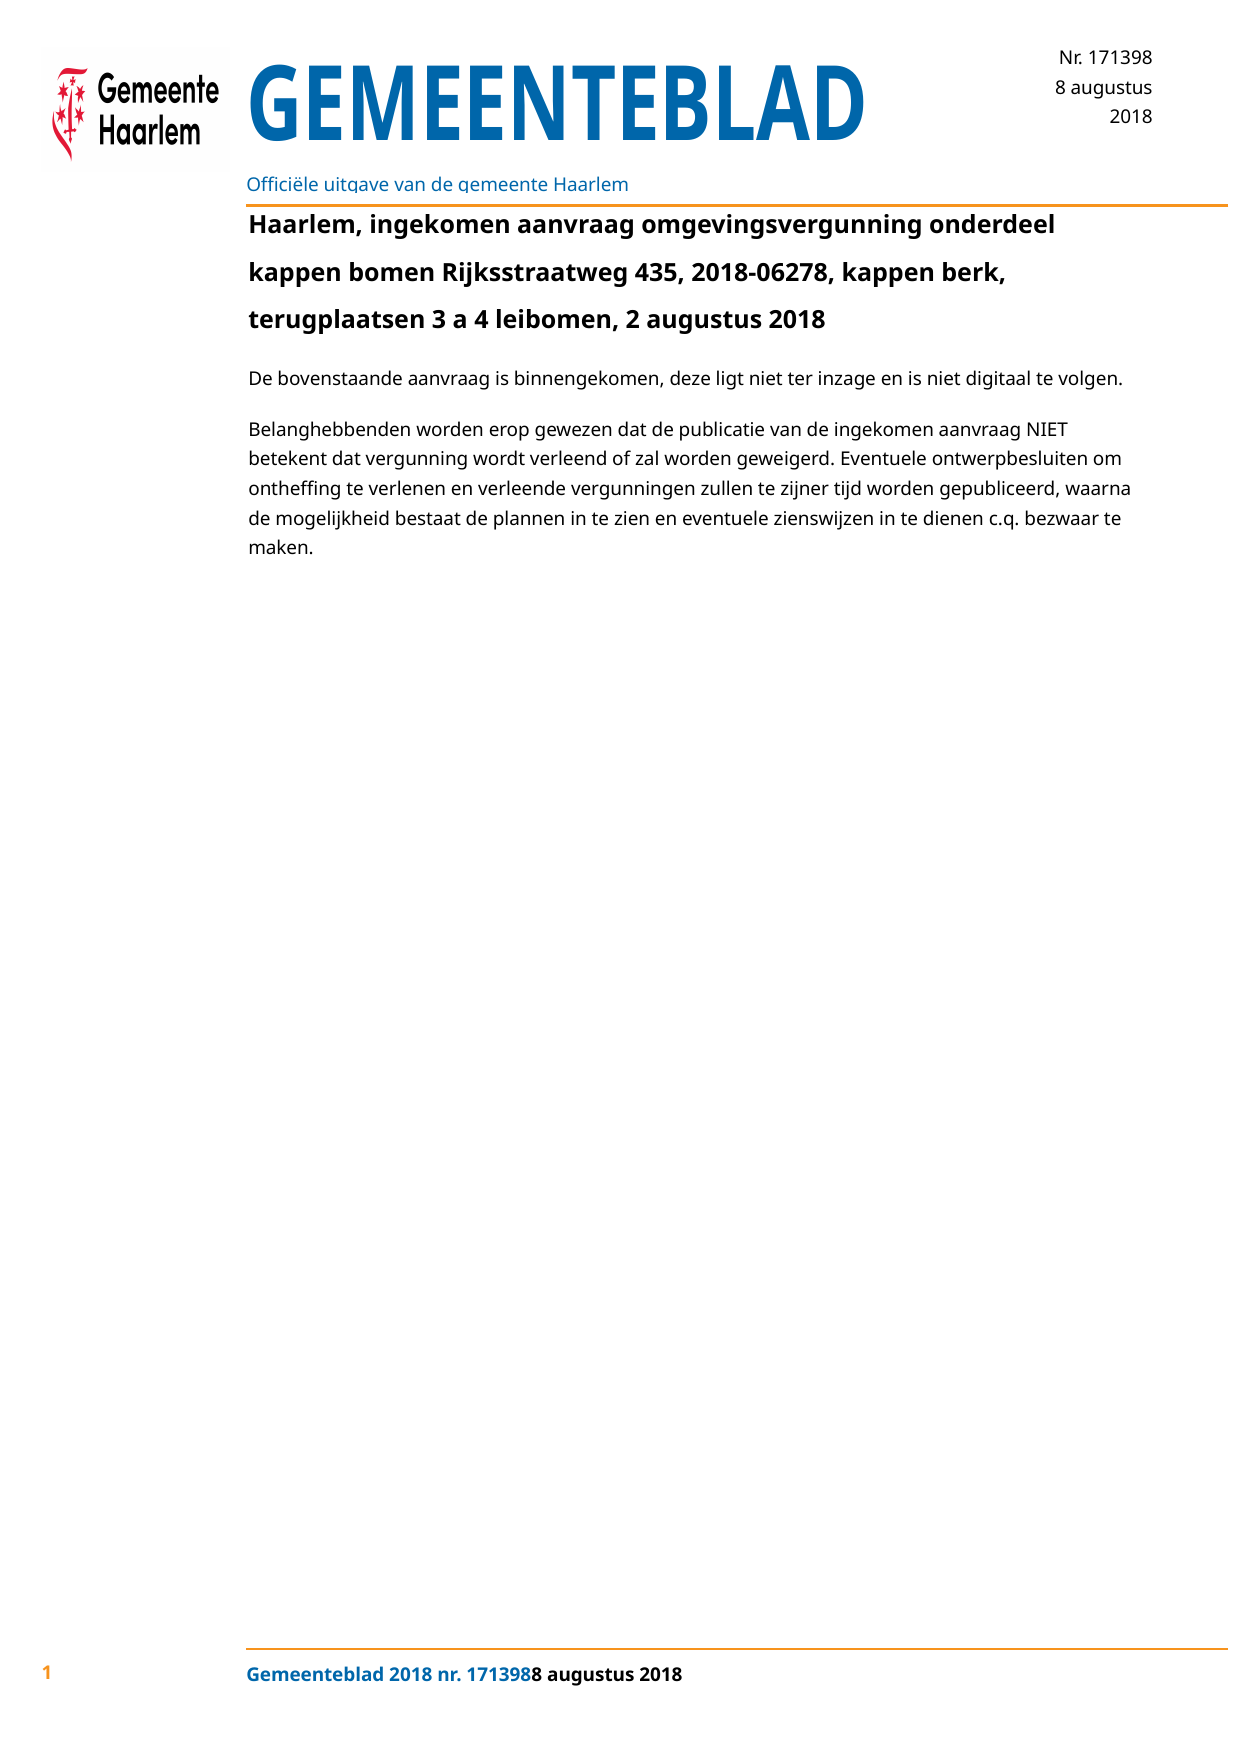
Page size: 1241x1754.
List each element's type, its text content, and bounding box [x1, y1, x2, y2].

text De bovenstaande aanvraag is binnengekomen, deze ligt niet ter inzage en is niet digitaal te volgen. [248, 366, 1152, 391]
picture [41, 47, 231, 172]
text Belanghebbenden worden erop gewezen dat de publicatie van de ingekomen aanvraag NIET betekent dat vergunning wordt verleend of zal worden geweigerd. Eventuele ontwerpbesluiten om ontheffing te verlenen en verleende vergunningen zullen te zijner tijd worden gepubliceerd, waarna de mogelijkheid bestaat de plannen in te zien en eventuele zienswijzen in te dienen c.q. bezwaar te maken. [248, 416, 1152, 560]
text Haarlem, ingekomen aanvraag omgevingsvergunning onderdeel kappen bomen Rijksstraatweg 435, 2018-06278, kappen berk, terugplaatsen 3 a 4 leibomen, 2 augustus 2018 [248, 207, 1152, 336]
